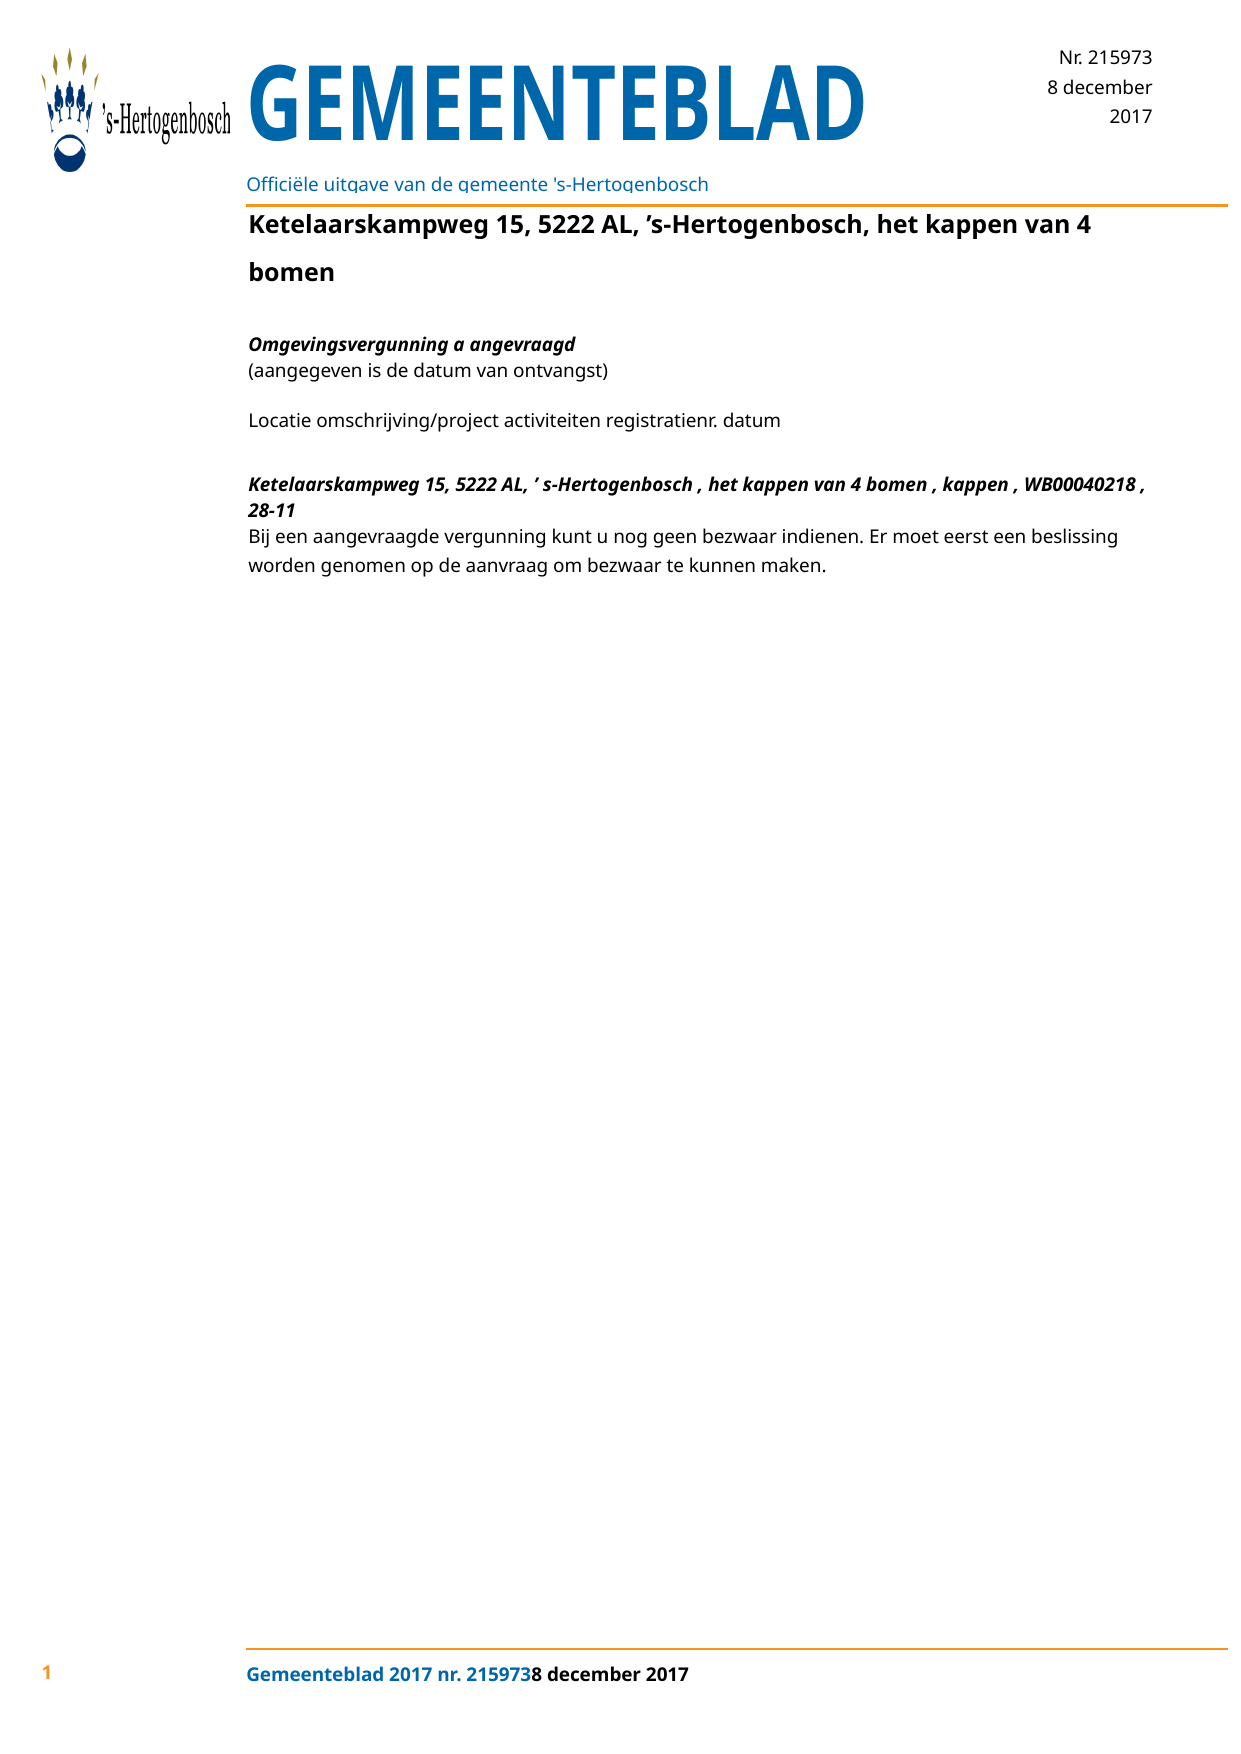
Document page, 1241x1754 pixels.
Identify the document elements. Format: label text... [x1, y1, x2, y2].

text Omgevingsvergunning a angevraagd [248, 331, 1152, 357]
text Locatie omschrijving/project activiteiten registratienr. datum [248, 408, 1152, 433]
text Bij een aangevraagde vergunning kunt u nog geen bezwaar indienen. Er moet eerst een beslissing worden genomen op de aanvraag om bezwaar te kunnen maken. [248, 523, 1152, 578]
picture [41, 47, 231, 172]
text Ketelaarskampweg 15, 5222 AL, ’s-Hertogenbosch, het kappen van 4 bomen [248, 207, 1152, 288]
text (aangegeven is de datum van ontvangst) [248, 357, 1152, 383]
text Ketelaarskampweg 15, 5222 AL, ’ s-Hertogenbosch , het kappen van 4 bomen , kappen , WB00040218 , 28-11 [248, 472, 1152, 523]
